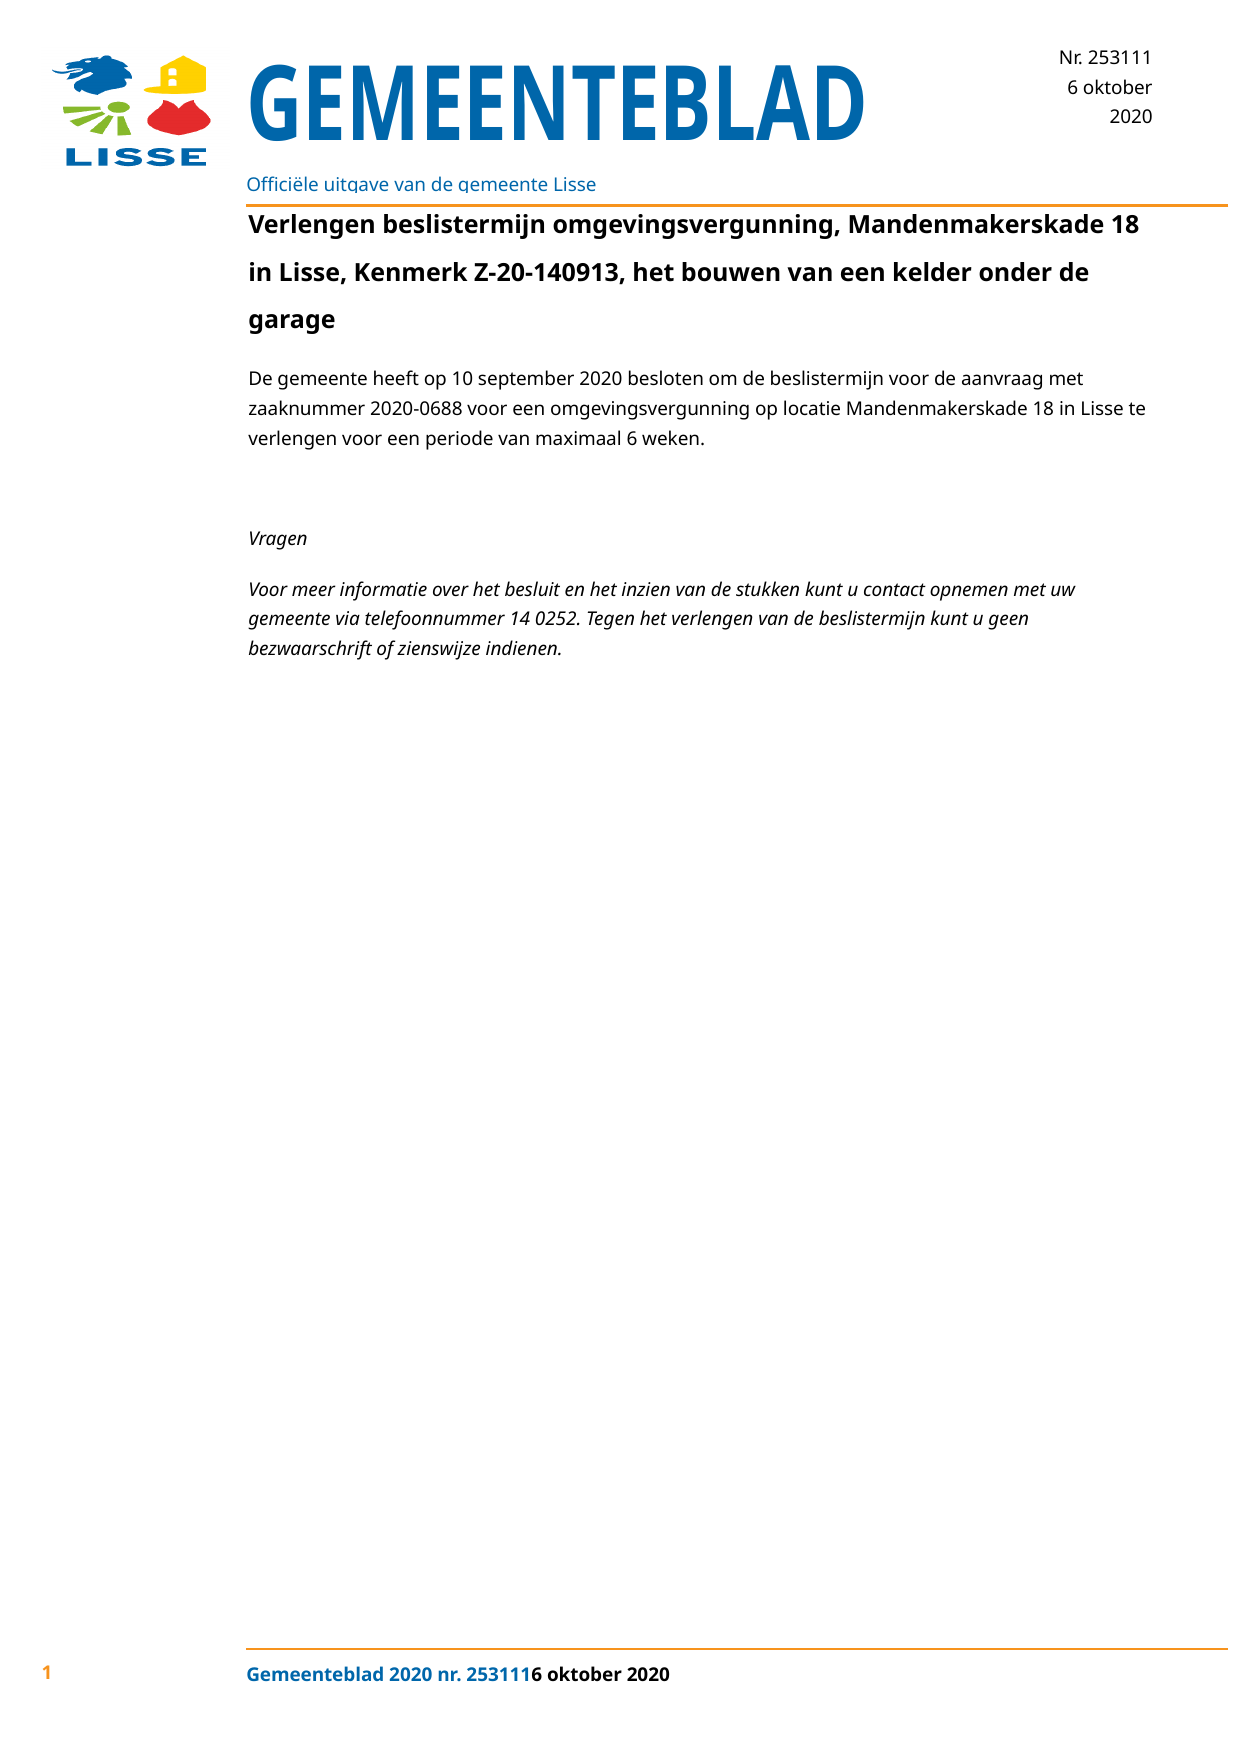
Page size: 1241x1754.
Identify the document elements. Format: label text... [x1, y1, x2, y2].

text Vragen [248, 526, 1152, 551]
picture [41, 47, 231, 172]
text De gemeente heeft op 10 september 2020 besloten om de beslistermijn voor de aanvraag met zaaknummer 2020-0688 voor een omgevingsvergunning op locatie Mandenmakerskade 18 in Lisse te verlengen voor een periode van maximaal 6 weken. [248, 366, 1152, 450]
text Verlengen beslistermijn omgevingsvergunning, Mandenmakerskade 18 in Lisse, Kenmerk Z-20-140913, het bouwen van een kelder onder de garage [248, 207, 1152, 336]
text Voor meer informatie over het besluit en het inzien van de stukken kunt u contact opnemen met uw gemeente via telefoonnummer 14 0252. Tegen het verlengen van de beslistermijn kunt u geen bezwaarschrift of zienswijze indienen. [248, 576, 1152, 661]
